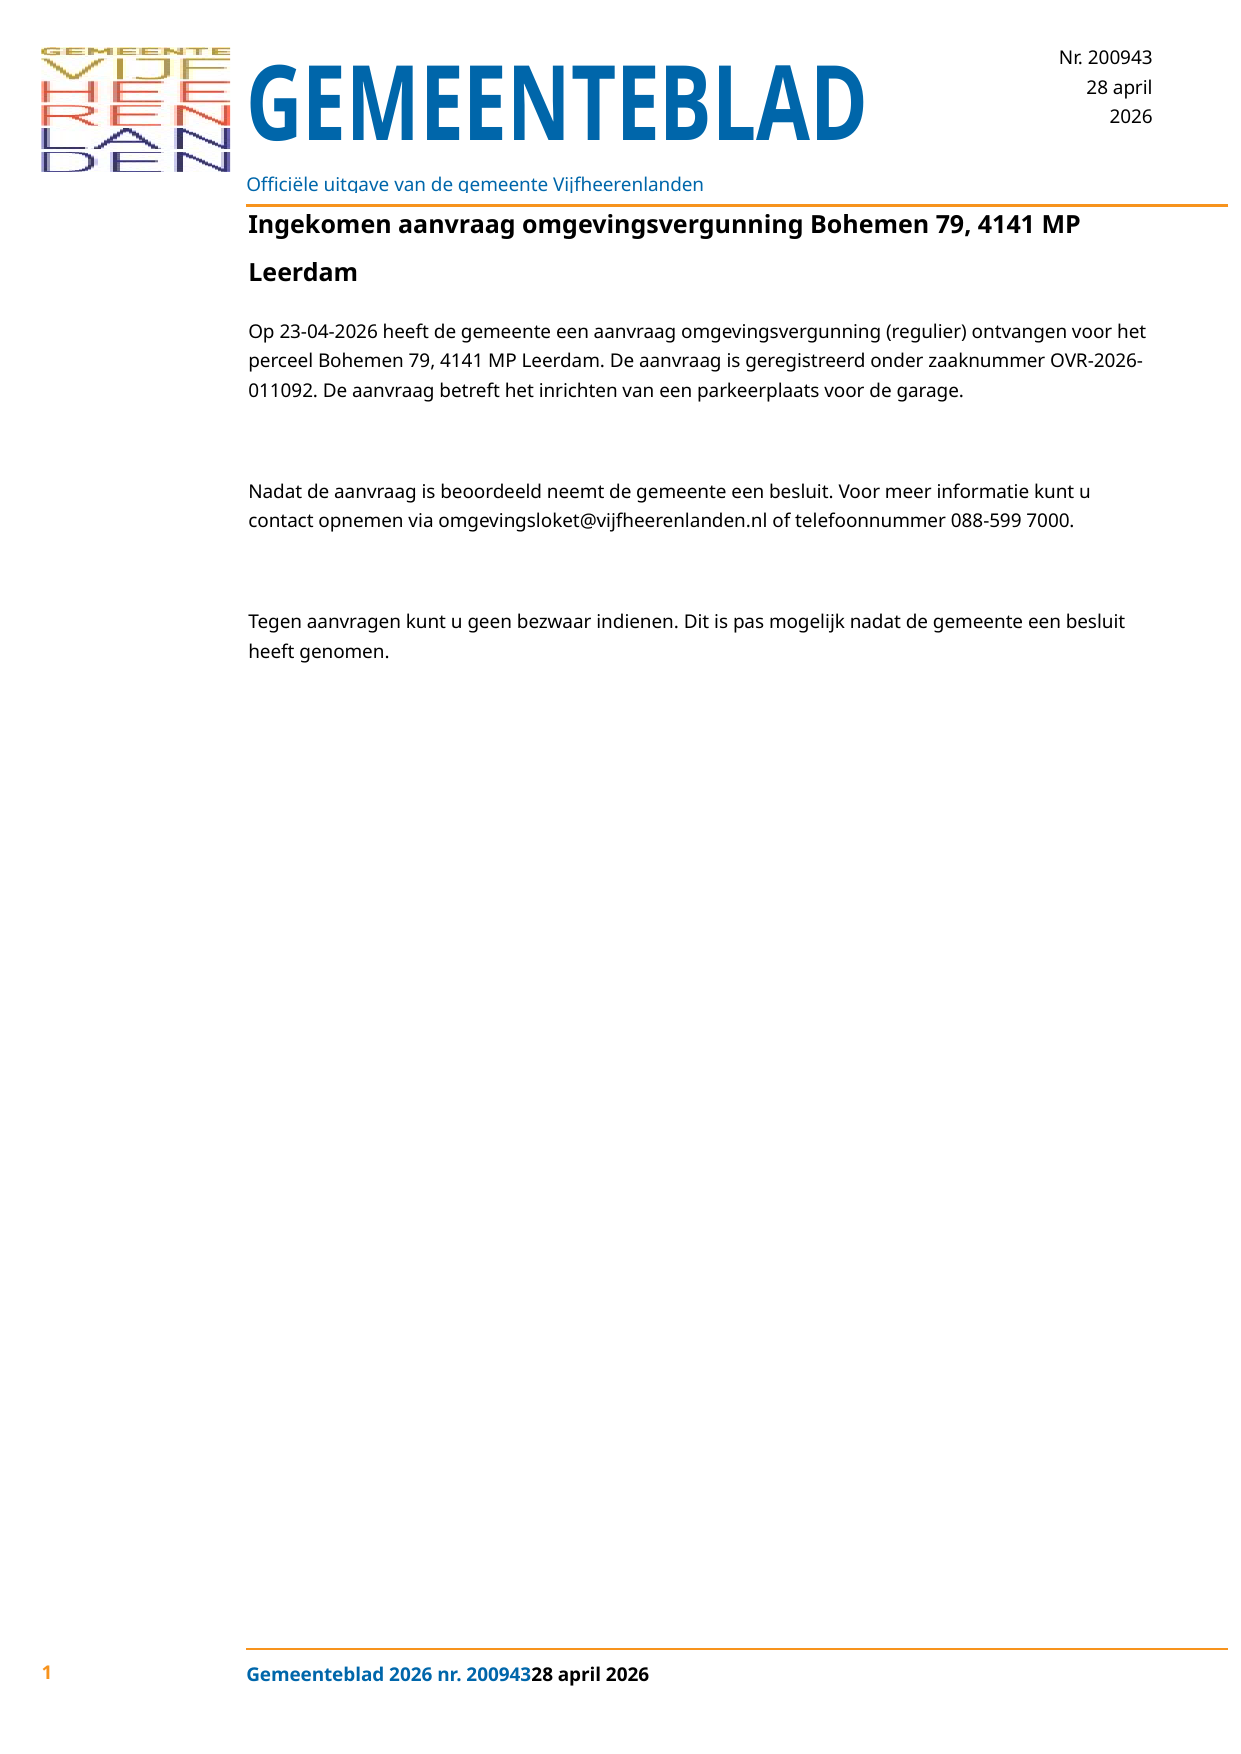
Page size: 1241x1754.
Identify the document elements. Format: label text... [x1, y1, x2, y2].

text Tegen aanvragen kunt u geen bezwaar indienen. Dit is pas mogelijk nadat de gemeente een besluit heeft genomen. [248, 608, 1152, 664]
text Ingekomen aanvraag omgevingsvergunning Bohemen 79, 4141 MP Leerdam [248, 207, 1152, 288]
text Nadat de aanvraag is beoordeeld neemt de gemeente een besluit. Voor meer informatie kunt u contact opnemen via omgevingsloket@vijfheerenlanden.nl of telefoonnummer 088-599 7000. [248, 478, 1152, 533]
picture [41, 47, 231, 172]
text Op 23-04-2026 heeft de gemeente een aanvraag omgevingsvergunning (regulier) ontvangen voor het perceel Bohemen 79, 4141 MP Leerdam. De aanvraag is geregistreerd onder zaaknummer OVR-2026-011092. De aanvraag betreft het inrichten van een parkeerplaats voor de garage. [248, 318, 1152, 403]
